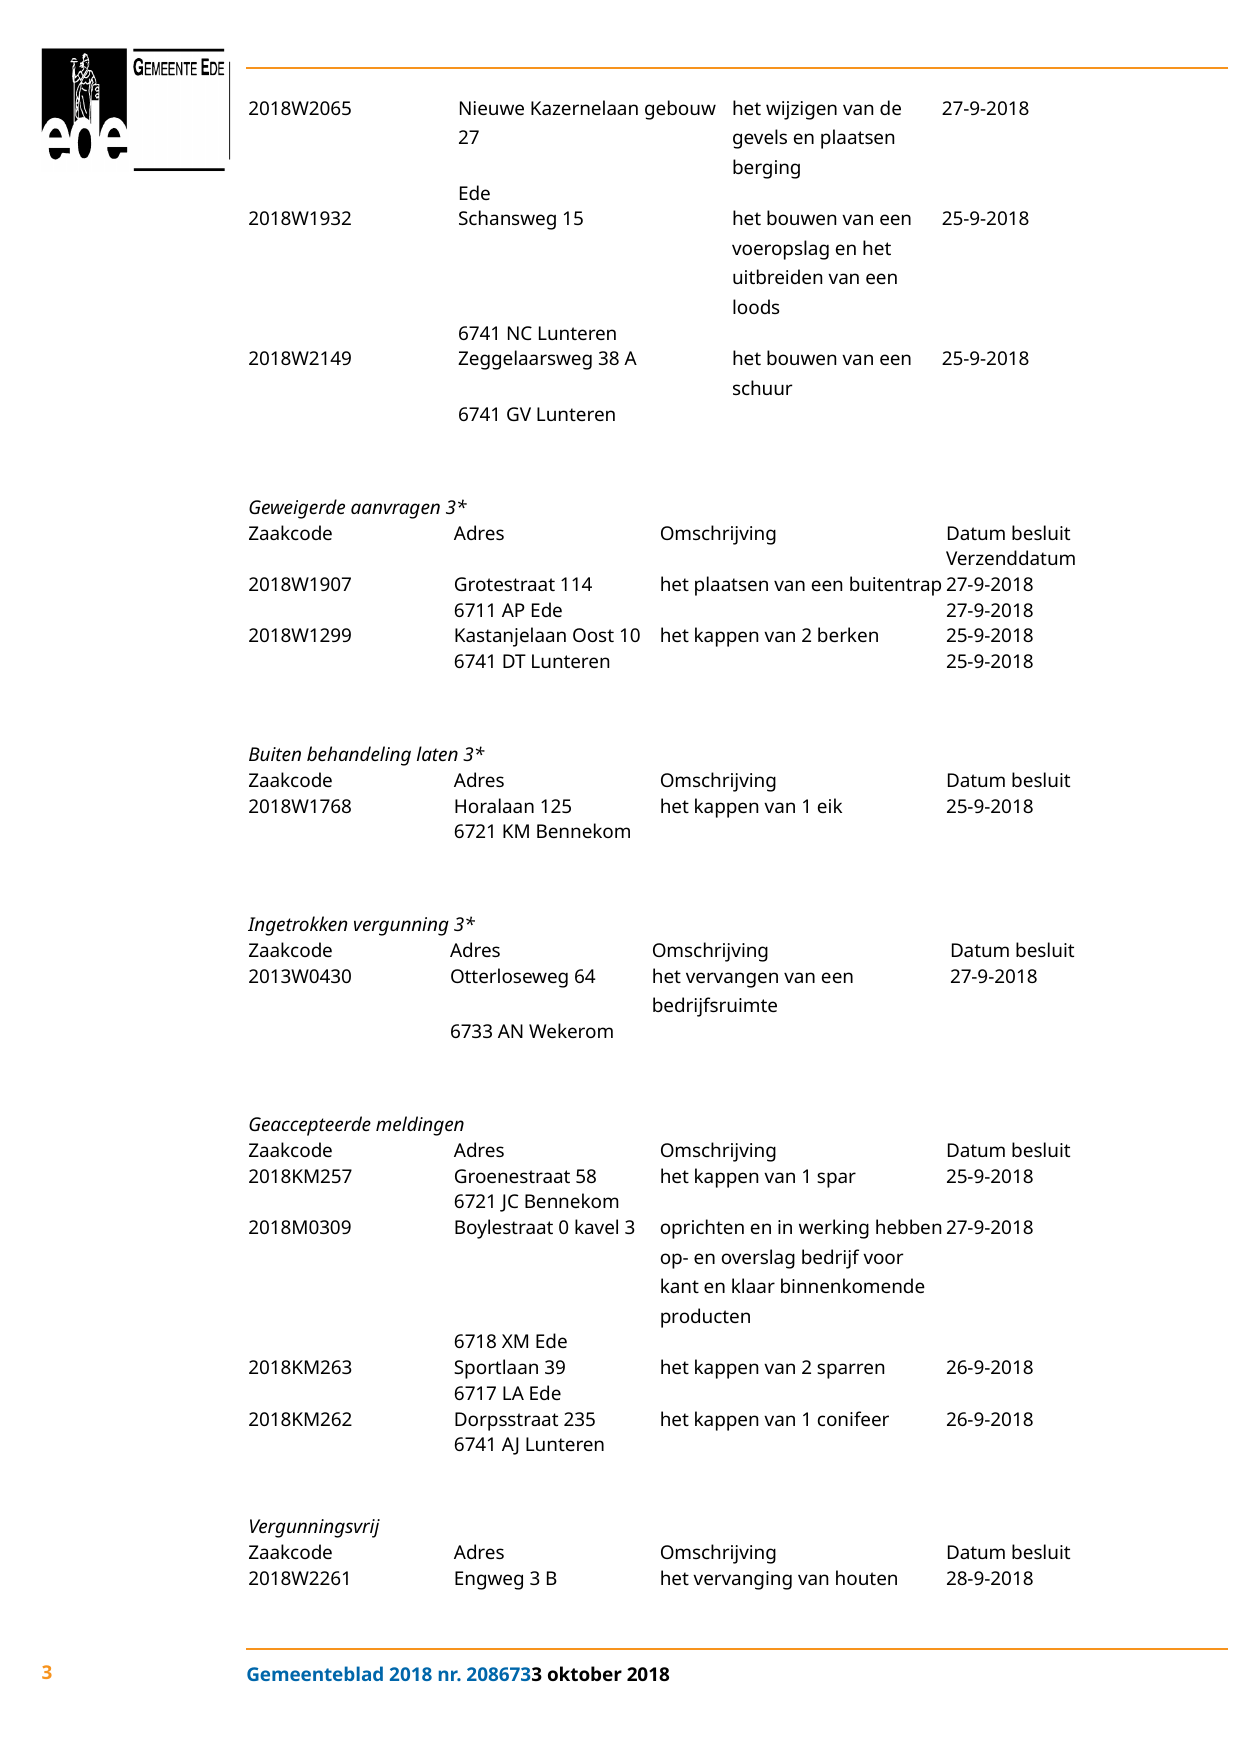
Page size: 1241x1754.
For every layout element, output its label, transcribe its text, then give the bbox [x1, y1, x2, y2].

table_cell 6721 JC Bennekom [454, 1189, 659, 1214]
table_cell het vervanging van houten [660, 1565, 946, 1591]
table_header Omschrijving [660, 767, 946, 793]
table_header Datum besluit [946, 1137, 1152, 1163]
table_header Zaakcode [248, 937, 450, 963]
table_cell het vervangen van een bedrijfsruimte [652, 963, 950, 1018]
table_cell [660, 1432, 946, 1457]
table_cell Boylestraat 0 kavel 3 [454, 1214, 659, 1329]
table_cell [732, 180, 942, 205]
table_cell 2018W2149 [248, 346, 458, 401]
table_cell [248, 648, 454, 674]
text Vergunningsvrij [248, 1513, 1152, 1539]
table_header Zaakcode [248, 767, 454, 793]
text Geaccepteerde meldingen [248, 1111, 1152, 1137]
table_cell [946, 1432, 1152, 1457]
table_cell het kappen van 1 spar [660, 1163, 946, 1188]
table_cell [950, 1018, 1152, 1044]
table_cell 6718 XM Ede [454, 1329, 659, 1354]
table_cell 26-9-2018 [946, 1406, 1152, 1432]
table_header Datum besluit [946, 1539, 1152, 1565]
table_cell [732, 320, 942, 346]
table_cell 27-9-2018 [946, 571, 1152, 597]
table_cell 25-9-2018 [942, 346, 1152, 401]
table_header Omschrijving [652, 937, 950, 963]
table_cell 2018W2261 [248, 1565, 454, 1591]
table_cell Engweg 3 B [454, 1565, 659, 1591]
table_header Omschrijving [660, 1539, 946, 1565]
table_cell 25-9-2018 [946, 1163, 1152, 1188]
table_cell [942, 180, 1152, 205]
table_cell het kappen van 2 berken [660, 623, 946, 648]
table_cell 6721 KM Bennekom [454, 819, 659, 844]
table_cell 6741 DT Lunteren [454, 648, 659, 674]
table_cell het kappen van 2 sparren [660, 1355, 946, 1380]
table_cell 6717 LA Ede [454, 1380, 659, 1406]
table_cell [946, 1189, 1152, 1214]
table_cell [660, 1380, 946, 1406]
table_cell Horalaan 125 [454, 793, 659, 818]
table_cell 6741 NC Lunteren [458, 320, 732, 346]
table_cell 6733 AN Wekerom [450, 1018, 652, 1044]
table_cell Ede [458, 180, 732, 205]
table_cell [248, 401, 458, 427]
table_cell het wijzigen van de gevels en plaatsen berging [732, 95, 942, 180]
table_cell 26-9-2018 [946, 1355, 1152, 1380]
table_cell [454, 545, 659, 571]
table_cell [248, 545, 454, 571]
table_cell 2018KM263 [248, 1355, 454, 1380]
table_cell [248, 1189, 454, 1214]
table_cell Dorpsstraat 235 [454, 1406, 659, 1432]
table_header Zaakcode [248, 1137, 454, 1163]
table_cell 2018KM262 [248, 1406, 454, 1432]
table_cell [652, 1018, 950, 1044]
table_cell 25-9-2018 [946, 648, 1152, 674]
table_header Zaakcode [248, 520, 454, 545]
table_cell 2018KM257 [248, 1163, 454, 1188]
table_cell 6741 GV Lunteren [458, 401, 732, 427]
table_cell 27-9-2018 [950, 963, 1152, 1018]
table_header Omschrijving [660, 520, 946, 545]
table_cell Schansweg 15 [458, 205, 732, 320]
table_cell [660, 819, 946, 844]
table_cell 28-9-2018 [946, 1565, 1152, 1591]
table_cell 6741 AJ Lunteren [454, 1432, 659, 1457]
table_cell [946, 819, 1152, 844]
table_cell 27-9-2018 [946, 1214, 1152, 1329]
table_header Datum besluit [950, 937, 1152, 963]
table_cell het plaatsen van een buitentrap [660, 571, 946, 597]
table_cell 25-9-2018 [946, 793, 1152, 818]
table_cell 2018W1907 [248, 571, 454, 597]
table_cell Otterloseweg 64 [450, 963, 652, 1018]
table_cell [248, 597, 454, 623]
table_cell 2018W1299 [248, 623, 454, 648]
table_cell [946, 1329, 1152, 1354]
table_cell Kastanjelaan Oost 10 [454, 623, 659, 648]
table_cell Sportlaan 39 [454, 1355, 659, 1380]
table_cell oprichten en in werking hebben op- en overslag bedrijf voor kant en klaar binnenkomende producten [660, 1214, 946, 1329]
table_cell 25-9-2018 [946, 623, 1152, 648]
table_header Adres [450, 937, 652, 963]
table_cell 27-9-2018 [942, 95, 1152, 180]
table_header Omschrijving [660, 1137, 946, 1163]
table_cell 27-9-2018 [946, 597, 1152, 623]
table_cell [660, 648, 946, 674]
table_cell Nieuwe Kazernelaan gebouw 27 [458, 95, 732, 180]
table_cell het bouwen van een schuur [732, 346, 942, 401]
table_cell 2018M0309 [248, 1214, 454, 1329]
table_cell [660, 1189, 946, 1214]
table_header Datum besluit [946, 520, 1152, 545]
table_cell [660, 1329, 946, 1354]
table_cell het kappen van 1 conifeer [660, 1406, 946, 1432]
text Ingetrokken vergunning 3* [248, 911, 1152, 937]
text Buiten behandeling laten 3* [248, 741, 1152, 767]
picture [41, 47, 231, 172]
table_cell 2013W0430 [248, 963, 450, 1018]
table_cell [248, 320, 458, 346]
table_cell [946, 1380, 1152, 1406]
table_cell [248, 180, 458, 205]
table_cell 2018W1932 [248, 205, 458, 320]
table_cell [942, 401, 1152, 427]
table_header Datum besluit [946, 767, 1152, 793]
table_cell [942, 320, 1152, 346]
table_cell [248, 1329, 454, 1354]
table_header Adres [454, 520, 659, 545]
table_cell [248, 1380, 454, 1406]
table_cell [248, 1432, 454, 1457]
table_cell Verzenddatum [946, 545, 1152, 571]
table_cell Grotestraat 114 [454, 571, 659, 597]
table_header Adres [454, 767, 659, 793]
table_cell Groenestraat 58 [454, 1163, 659, 1188]
table_cell 2018W2065 [248, 95, 458, 180]
text Geweigerde aanvragen 3* [248, 494, 1152, 519]
table_cell [732, 401, 942, 427]
table_cell [248, 819, 454, 844]
table_cell [660, 597, 946, 623]
table_header Adres [454, 1137, 659, 1163]
table_header Adres [454, 1539, 659, 1565]
table_header Zaakcode [248, 1539, 454, 1565]
table_cell 25-9-2018 [942, 205, 1152, 320]
table_cell het bouwen van een voeropslag en het uitbreiden van een loods [732, 205, 942, 320]
table_cell [660, 545, 946, 571]
table_cell het kappen van 1 eik [660, 793, 946, 818]
table_cell 2018W1768 [248, 793, 454, 818]
table_cell Zeggelaarsweg 38 A [458, 346, 732, 401]
table_cell [248, 1018, 450, 1044]
table_cell 6711 AP Ede [454, 597, 659, 623]
